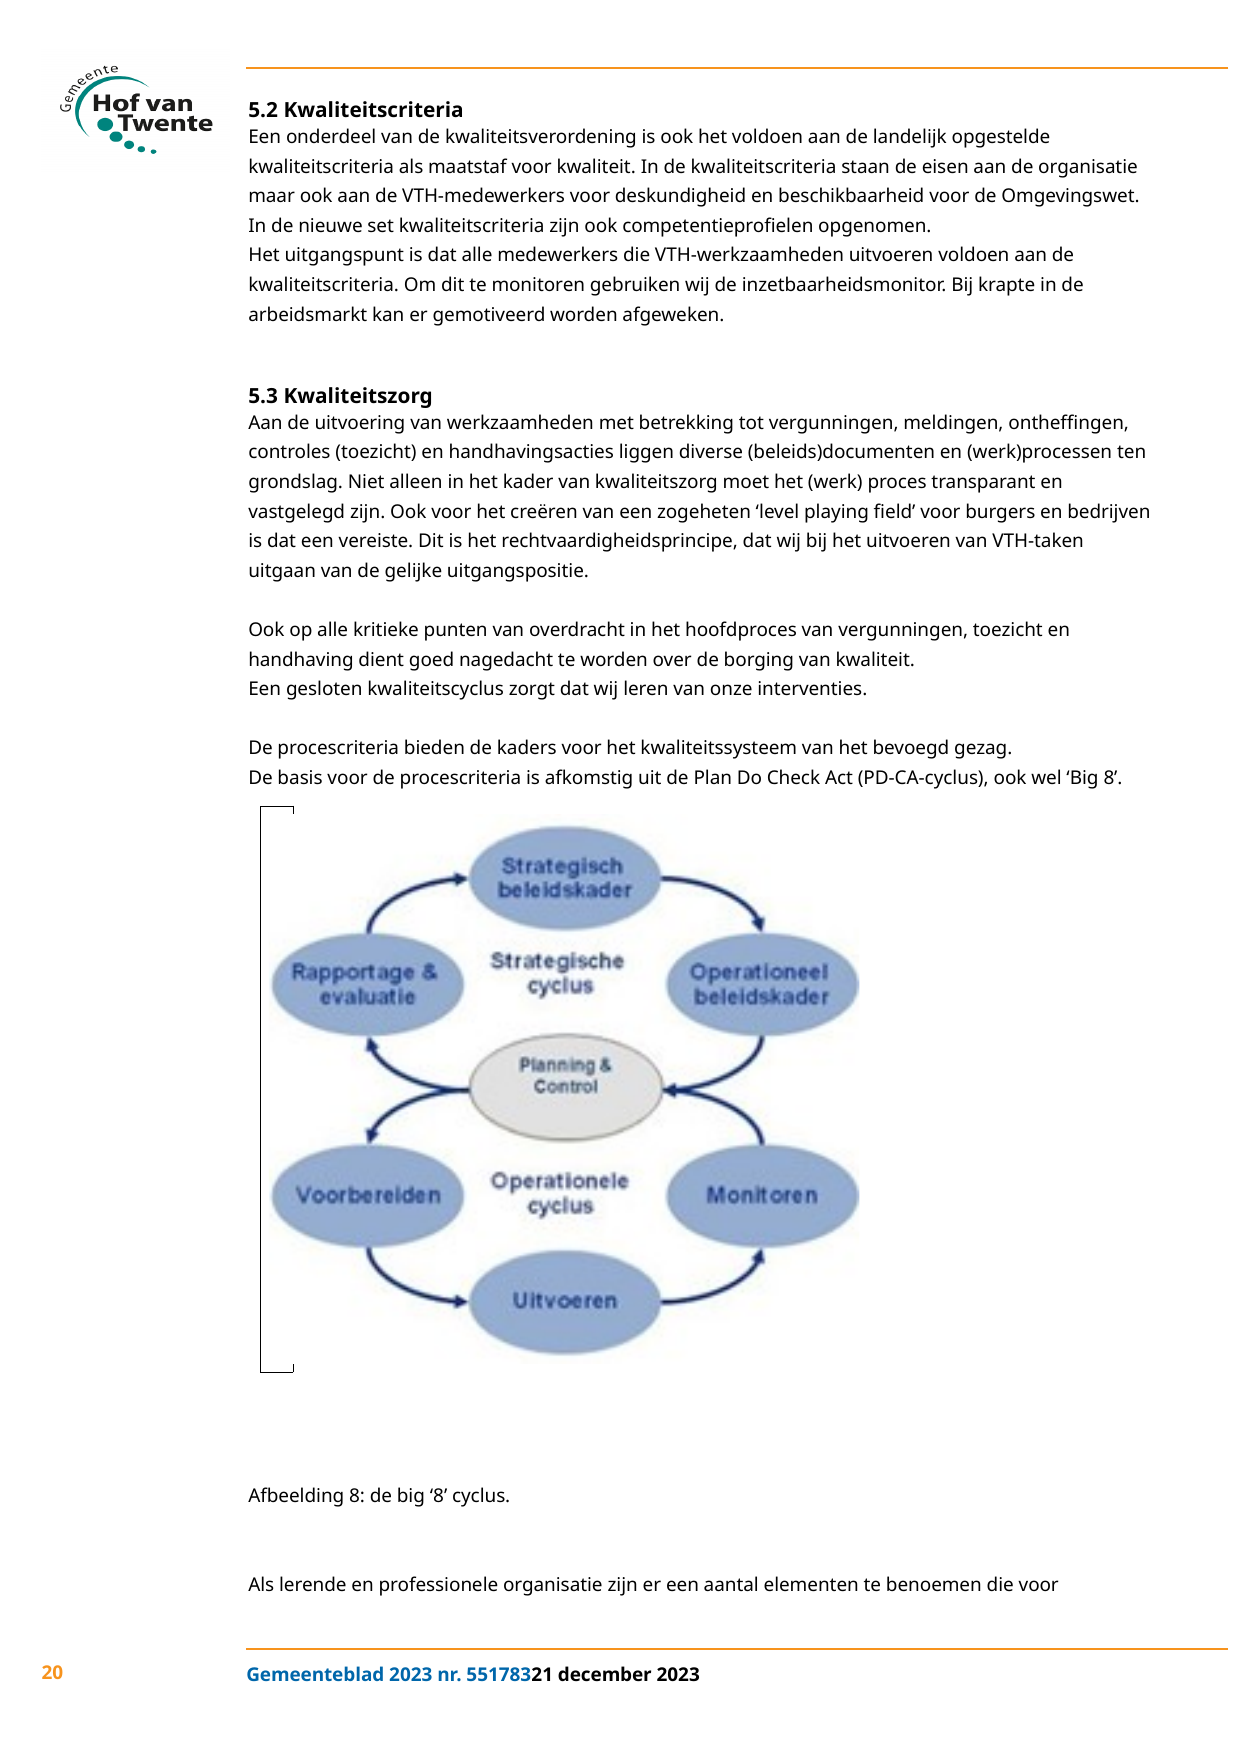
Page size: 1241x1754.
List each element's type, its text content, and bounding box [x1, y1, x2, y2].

text 5.3 Kwaliteitszorg [248, 381, 1152, 409]
picture [268, 814, 860, 1364]
picture [41, 47, 231, 172]
text Afbeelding 8: de big ‘8’ cyclus. [248, 1482, 1152, 1508]
text Aan de uitvoering van werkzaamheden met betrekking tot vergunningen, meldingen, ontheffingen, controles (toezicht) en handhavingsacties liggen diverse (beleids)documenten en (werk)processen ten grondslag. Niet alleen in het kader van kwaliteitszorg moet het (werk) proces transparant en vastgelegd zijn. Ook voor het creëren van een zogeheten ‘level playing field’ voor burgers en bedrijven is dat een vereiste. Dit is het rechtvaardigheidsprincipe, dat wij bij het uitvoeren van VTH-taken uitgaan van de gelijke uitgangspositie. [248, 409, 1152, 583]
text Als lerende en professionele organisatie zijn er een aantal elementen te benoemen die voor [248, 1571, 1152, 1597]
text Het uitgangspunt is dat alle medewerkers die VTH-werkzaamheden uitvoeren voldoen aan de kwaliteitscriteria. Om dit te monitoren gebruiken wij de inzetbaarheidsmonitor. Bij krapte in de arbeidsmarkt kan er gemotiveerd worden afgeweken. [248, 242, 1152, 326]
text De basis voor de procescriteria is afkomstig uit de Plan Do Check Act (PD-CA-cyclus), ook wel ‘Big 8’. [248, 764, 1152, 790]
text De procescriteria bieden de kaders voor het kwaliteitssysteem van het bevoegd gezag. [248, 734, 1152, 760]
text Ook op alle kritieke punten van overdracht in het hoofdproces van vergunningen, toezicht en handhaving dient goed nagedacht te worden over de borging van kwaliteit. [248, 616, 1152, 672]
text Een onderdeel van de kwaliteitsverordening is ook het voldoen aan de landelijk opgestelde kwaliteitscriteria als maatstaf voor kwaliteit. In de kwaliteitscriteria staan de eisen aan de organisatie maar ook aan de VTH-medewerkers voor deskundigheid en beschikbaarheid voor de Omgevingswet. In de nieuwe set kwaliteitscriteria zijn ook competentieprofielen opgenomen. [248, 123, 1152, 238]
text Een gesloten kwaliteitscyclus zorgt dat wij leren van onze interventies. [248, 675, 1152, 701]
text 5.2 Kwaliteitscriteria [248, 95, 1152, 123]
